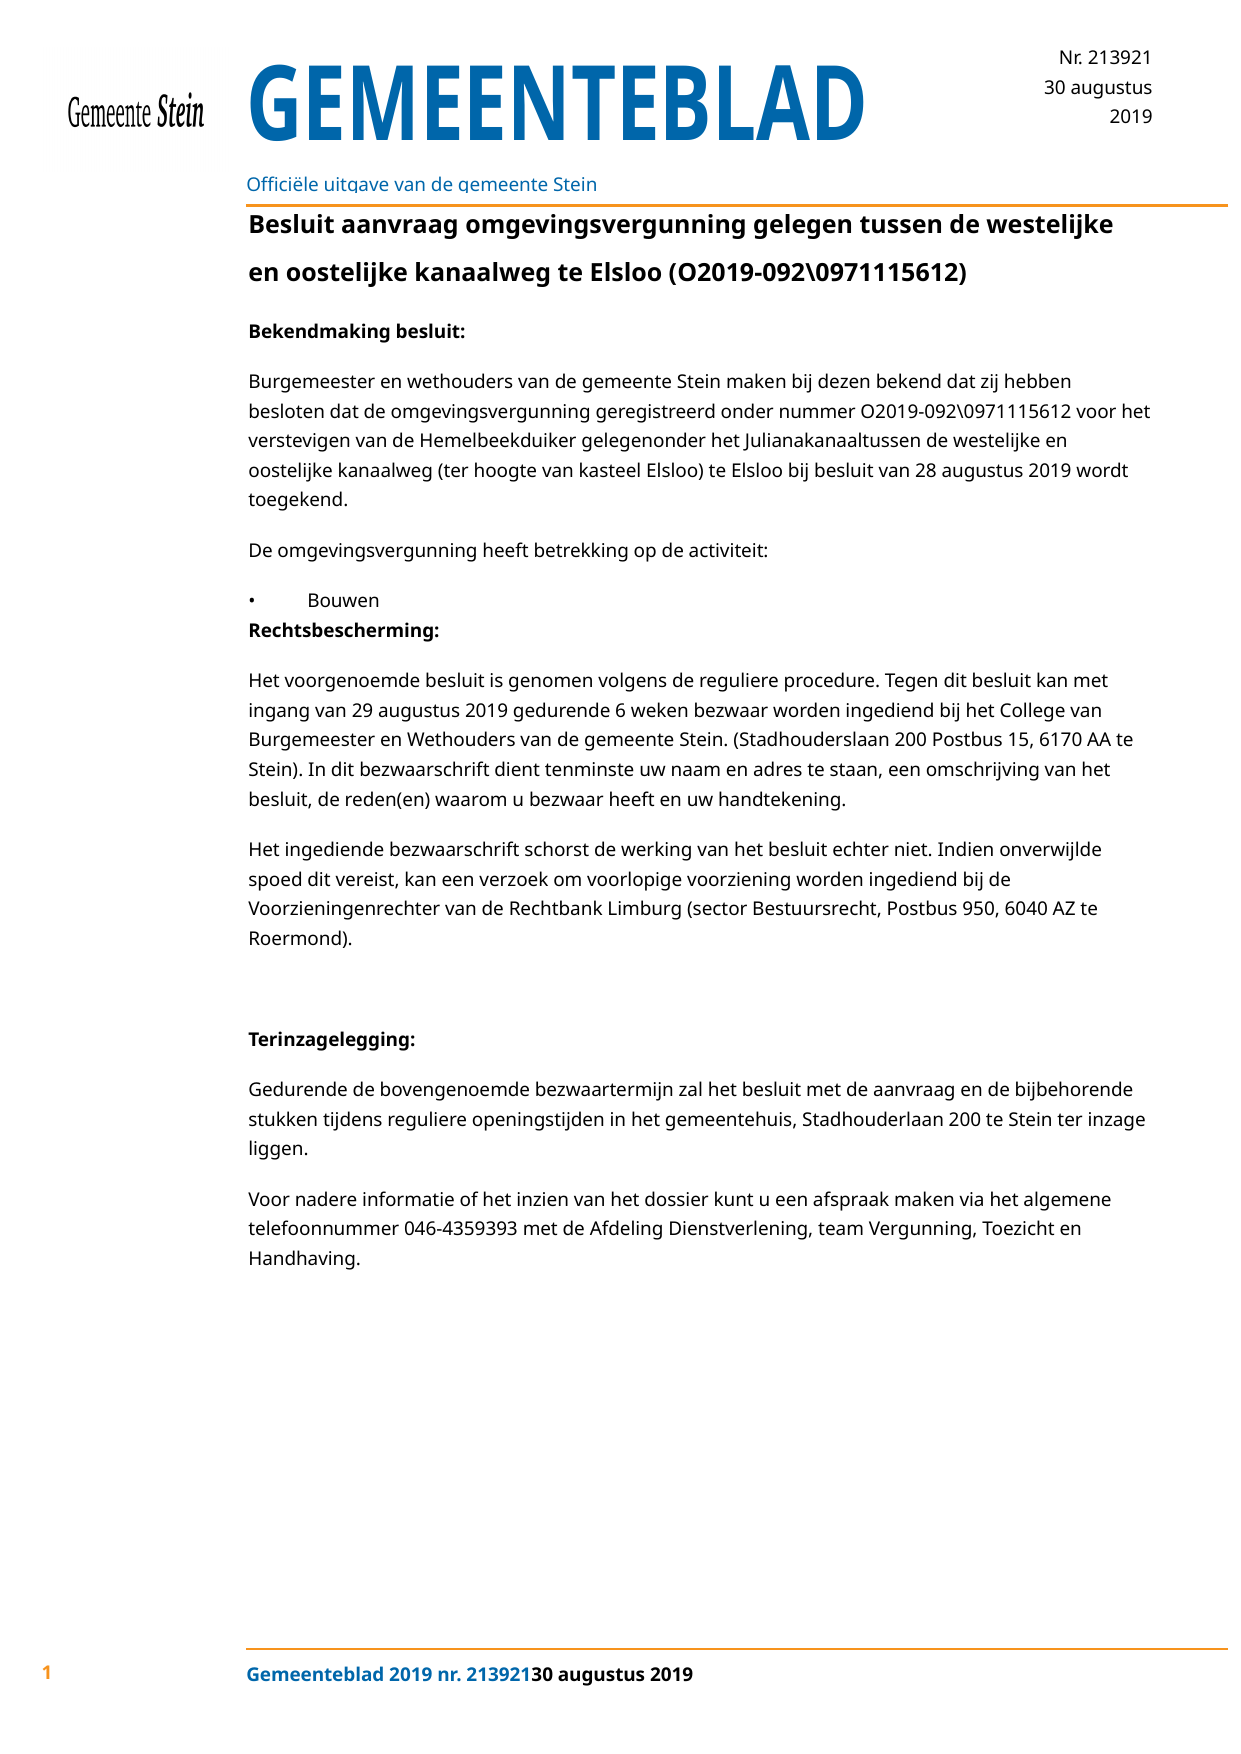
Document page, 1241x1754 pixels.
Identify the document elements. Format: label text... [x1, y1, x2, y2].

text Burgemeester en wethouders van de gemeente Stein maken bij dezen bekend dat zij hebben besloten dat de omgevingsvergunning geregistreerd onder nummer O2019-092\0971115612 voor het verstevigen van de Hemelbeekduiker gelegenonder het Julianakanaaltussen de westelijke en oostelijke kanaalweg (ter hoogte van kasteel Elsloo) te Elsloo bij besluit van 28 augustus 2019 wordt toegekend. [248, 368, 1152, 512]
text Besluit aanvraag omgevingsvergunning gelegen tussen de westelijke en oostelijke kanaalweg te Elsloo (O2019-092\0971115612) [248, 207, 1152, 288]
picture [41, 47, 231, 172]
text Terinzagelegging: [248, 1026, 1152, 1052]
text Rechtsbescherming: [248, 617, 1152, 643]
text Gedurende de bovengenoemde bezwaartermijn zal het besluit met de aanvraag en de bijbehorende stukken tijdens reguliere openingstijden in het gemeentehuis, Stadhouderlaan 200 te Stein ter inzage liggen. [248, 1076, 1152, 1161]
text Bekendmaking besluit: [248, 318, 1152, 344]
list Bouwen [248, 587, 1152, 613]
text Voor nadere informatie of het inzien van het dossier kunt u een afspraak maken via het algemene telefoonnummer 046-4359393 met de Afdeling Dienstverlening, team Vergunning, Toezicht en Handhaving. [248, 1186, 1152, 1271]
text Het voorgenoemde besluit is genomen volgens de reguliere procedure. Tegen dit besluit kan met ingang van 29 augustus 2019 gedurende 6 weken bezwaar worden ingediend bij het College van Burgemeester en Wethouders van de gemeente Stein. (Stadhouderslaan 200 Postbus 15, 6170 AA te Stein). In dit bezwaarschrift dient tenminste uw naam en adres te staan, een omschrijving van het besluit, de reden(en) waarom u bezwaar heeft en uw handtekening. [248, 667, 1152, 812]
text De omgevingsvergunning heeft betrekking op de activiteit: [248, 537, 1152, 563]
text Het ingediende bezwaarschrift schorst de werking van het besluit echter niet. Indien onverwijlde spoed dit vereist, kan een verzoek om voorlopige voorziening worden ingediend bij de Voorzieningenrechter van de Rechtbank Limburg (sector Bestuursrecht, Postbus 950, 6040 AZ te Roermond). [248, 836, 1152, 951]
